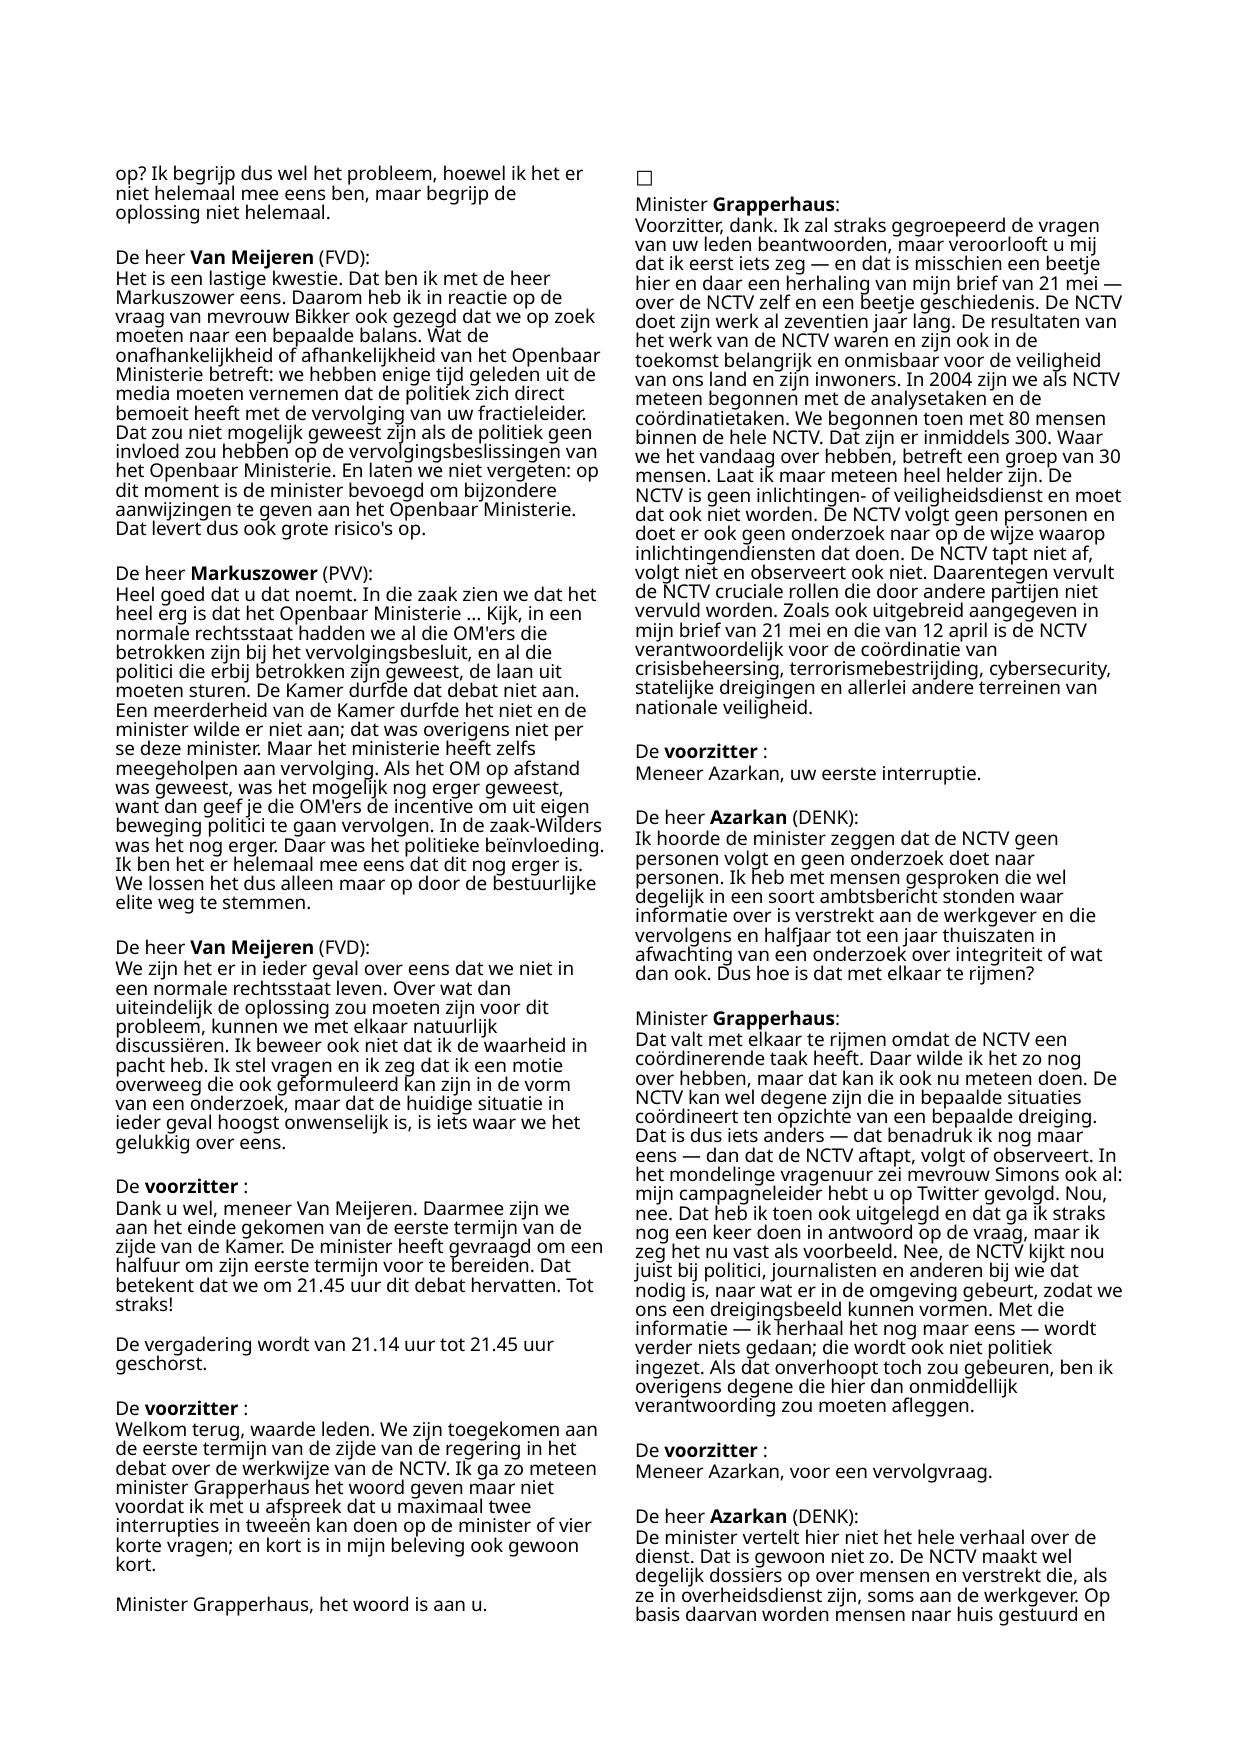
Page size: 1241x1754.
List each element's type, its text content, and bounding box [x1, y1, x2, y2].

text De voorzitter : [115, 1174, 605, 1199]
text De heer Van Meijeren (FVD): [115, 244, 605, 270]
text De minister vertelt hier niet het hele verhaal over de dienst. Dat is gewoon niet zo. De NCTV maakt wel degelijk dossiers op over mensen en verstrekt die, als ze in overheidsdienst zijn, soms aan de werkgever. Op basis daarvan worden mensen naar huis gestuurd en [635, 1529, 1125, 1625]
text Minister Grapperhaus: [635, 1005, 1125, 1031]
text Heel goed dat u dat noemt. In die zaak zien we dat het heel erg is dat het Openbaar Ministerie ... Kijk, in een normale rechtsstaat hadden we al die OM'ers die betrokken zijn bij het vervolgingsbesluit, en al die politici die erbij betrokken zijn geweest, de laan uit moeten sturen. De Kamer durfde dat debat niet aan. Een meerderheid van de Kamer durfde het niet en de minister wilde er niet aan; dat was overigens niet per se deze minister. Maar het ministerie heeft zelfs meegeholpen aan vervolging. Als het OM op afstand was geweest, was het mogelijk nog erger geweest, want dan geef je die OM'ers de incentive om uit eigen beweging politici te gaan vervolgen. In de zaak-Wilders was het nog erger. Daar was het politieke beïnvloeding. Ik ben het er helemaal mee eens dat dit nog erger is. We lossen het dus alleen maar op door de bestuurlijke elite weg te stemmen. [115, 586, 605, 914]
text De voorzitter : [115, 1395, 605, 1421]
text De voorzitter : [635, 739, 1125, 764]
text Dank u wel, meneer Van Meijeren. Daarmee zijn we aan het einde gekomen van de eerste termijn van de zijde van de Kamer. De minister heeft gevraagd om een halfuur om zijn eerste termijn voor te bereiden. Dat betekent dat we om 21.45 uur dit debat hervatten. Tot straks! [115, 1199, 605, 1315]
text Het is een lastige kwestie. Dat ben ik met de heer Markuszower eens. Daarom heb ik in reactie op de vraag van mevrouw Bikker ook gezegd dat we op zoek moeten naar een bepaalde balans. Wat de onafhankelijkheid of afhankelijkheid van het Openbaar Ministerie betreft: we hebben enige tijd geleden uit de media moeten vernemen dat de politiek zich direct bemoeit heeft met de vervolging van uw fractieleider. Dat zou niet mogelijk geweest zijn als de politiek geen invloed zou hebben op de vervolgingsbeslissingen van het Openbaar Ministerie. En laten we niet vergeten: op dit moment is de minister bevoegd om bijzondere aanwijzingen te geven aan het Openbaar Ministerie. Dat levert dus ook grote risico's op. [115, 270, 605, 539]
text De heer Van Meijeren (FVD): [115, 934, 605, 960]
text Minister Grapperhaus: [635, 191, 1125, 217]
text Meneer Azarkan, voor een vervolgvraag. [635, 1463, 1125, 1482]
text De heer Azarkan (DENK): [635, 804, 1125, 830]
text Meneer Azarkan, uw eerste interruptie. [635, 764, 1125, 784]
text De voorzitter : [635, 1437, 1125, 1463]
text De heer Markuszower (PVV): [115, 560, 605, 586]
text Voorzitter, dank. Ik zal straks gegroepeerd de vragen van uw leden beantwoorden, maar veroorlooft u mij dat ik eerst iets zeg — en dat is misschien een beetje hier en daar een herhaling van mijn brief van 21 mei — over de NCTV zelf en een beetje geschiedenis. De NCTV doet zijn werk al zeventien jaar lang. De resultaten van het werk van de NCTV waren en zijn ook in de toekomst belangrijk en onmisbaar voor de veiligheid van ons land en zijn inwoners. In 2004 zijn we als NCTV meteen begonnen met de analysetaken en de coördinatietaken. We begonnen toen met 80 mensen binnen de hele NCTV. Dat zijn er inmiddels 300. Waar we het vandaag over hebben, betreft een groep van 30 mensen. Laat ik maar meteen heel helder zijn. De NCTV is geen inlichtingen- of veiligheidsdienst en moet dat ook niet worden. De NCTV volgt geen personen en doet er ook geen onderzoek naar op de wijze waarop inlichtingendiensten dat doen. De NCTV tapt niet af, volgt niet en observeert ook niet. Daarentegen vervult de NCTV cruciale rollen die door andere partijen niet vervuld worden. Zoals ook uitgebreid aangegeven in mijn brief van 21 mei en die van 12 april is de NCTV verantwoordelijk voor de coördinatie van crisisbeheersing, terrorismebestrijding, cybersecurity, statelijke dreigingen en allerlei andere terreinen van nationale veiligheid. [635, 217, 1125, 718]
text We zijn het er in ieder geval over eens dat we niet in een normale rechtsstaat leven. Over wat dan uiteindelijk de oplossing zou moeten zijn voor dit probleem, kunnen we met elkaar natuurlijk discussiëren. Ik beweer ook niet dat ik de waarheid in pacht heb. Ik stel vragen en ik zeg dat ik een motie overweeg die ook geformuleerd kan zijn in de vorm van een onderzoek, maar dat de huidige situatie in ieder geval hoogst onwenselijk is, is iets waar we het gelukkig over eens. [115, 960, 605, 1153]
text De vergadering wordt van 21.14 uur tot 21.45 uur geschorst. [115, 1336, 605, 1374]
text op? Ik begrijp dus wel het probleem, hoewel ik het er niet helemaal mee eens ben, maar begrijp de oplossing niet helemaal. [115, 165, 605, 223]
text ⬜ [635, 165, 1125, 191]
text Minister Grapperhaus, het woord is aan u. [115, 1596, 605, 1615]
text Welkom terug, waarde leden. We zijn toegekomen aan de eerste termijn van de zijde van de regering in het debat over de werkwijze van de NCTV. Ik ga zo meteen minister Grapperhaus het woord geven maar niet voordat ik met u afspreek dat u maximaal twee interrupties in tweeën kan doen op de minister of vier korte vragen; en kort is in mijn beleving ook gewoon kort. [115, 1421, 605, 1575]
text De heer Azarkan (DENK): [635, 1503, 1125, 1529]
text Dat valt met elkaar te rijmen omdat de NCTV een coördinerende taak heeft. Daar wilde ik het zo nog over hebben, maar dat kan ik ook nu meteen doen. De NCTV kan wel degene zijn die in bepaalde situaties coördineert ten opzichte van een bepaalde dreiging. Dat is dus iets anders — dat benadruk ik nog maar eens — dan dat de NCTV aftapt, volgt of observeert. In het mondelinge vragenuur zei mevrouw Simons ook al: mijn campagneleider hebt u op Twitter gevolgd. Nou, nee. Dat heb ik toen ook uitgelegd en dat ga ik straks nog een keer doen in antwoord op de vraag, maar ik zeg het nu vast als voorbeeld. Nee, de NCTV kijkt nou juist bij politici, journalisten en anderen bij wie dat nodig is, naar wat er in de omgeving gebeurt, zodat we ons een dreigingsbeeld kunnen vormen. Met die informatie — ik herhaal het nog maar eens — wordt verder niets gedaan; die wordt ook niet politiek ingezet. Als dat onverhoopt toch zou gebeuren, ben ik overigens degene die hier dan onmiddellijk verantwoording zou moeten afleggen. [635, 1031, 1125, 1416]
text Ik hoorde de minister zeggen dat de NCTV geen personen volgt en geen onderzoek doet naar personen. Ik heb met mensen gesproken die wel degelijk in een soort ambtsbericht stonden waar informatie over is verstrekt aan de werkgever en die vervolgens en halfjaar tot een jaar thuiszaten in afwachting van een onderzoek over integriteit of wat dan ook. Dus hoe is dat met elkaar te rijmen? [635, 830, 1125, 984]
